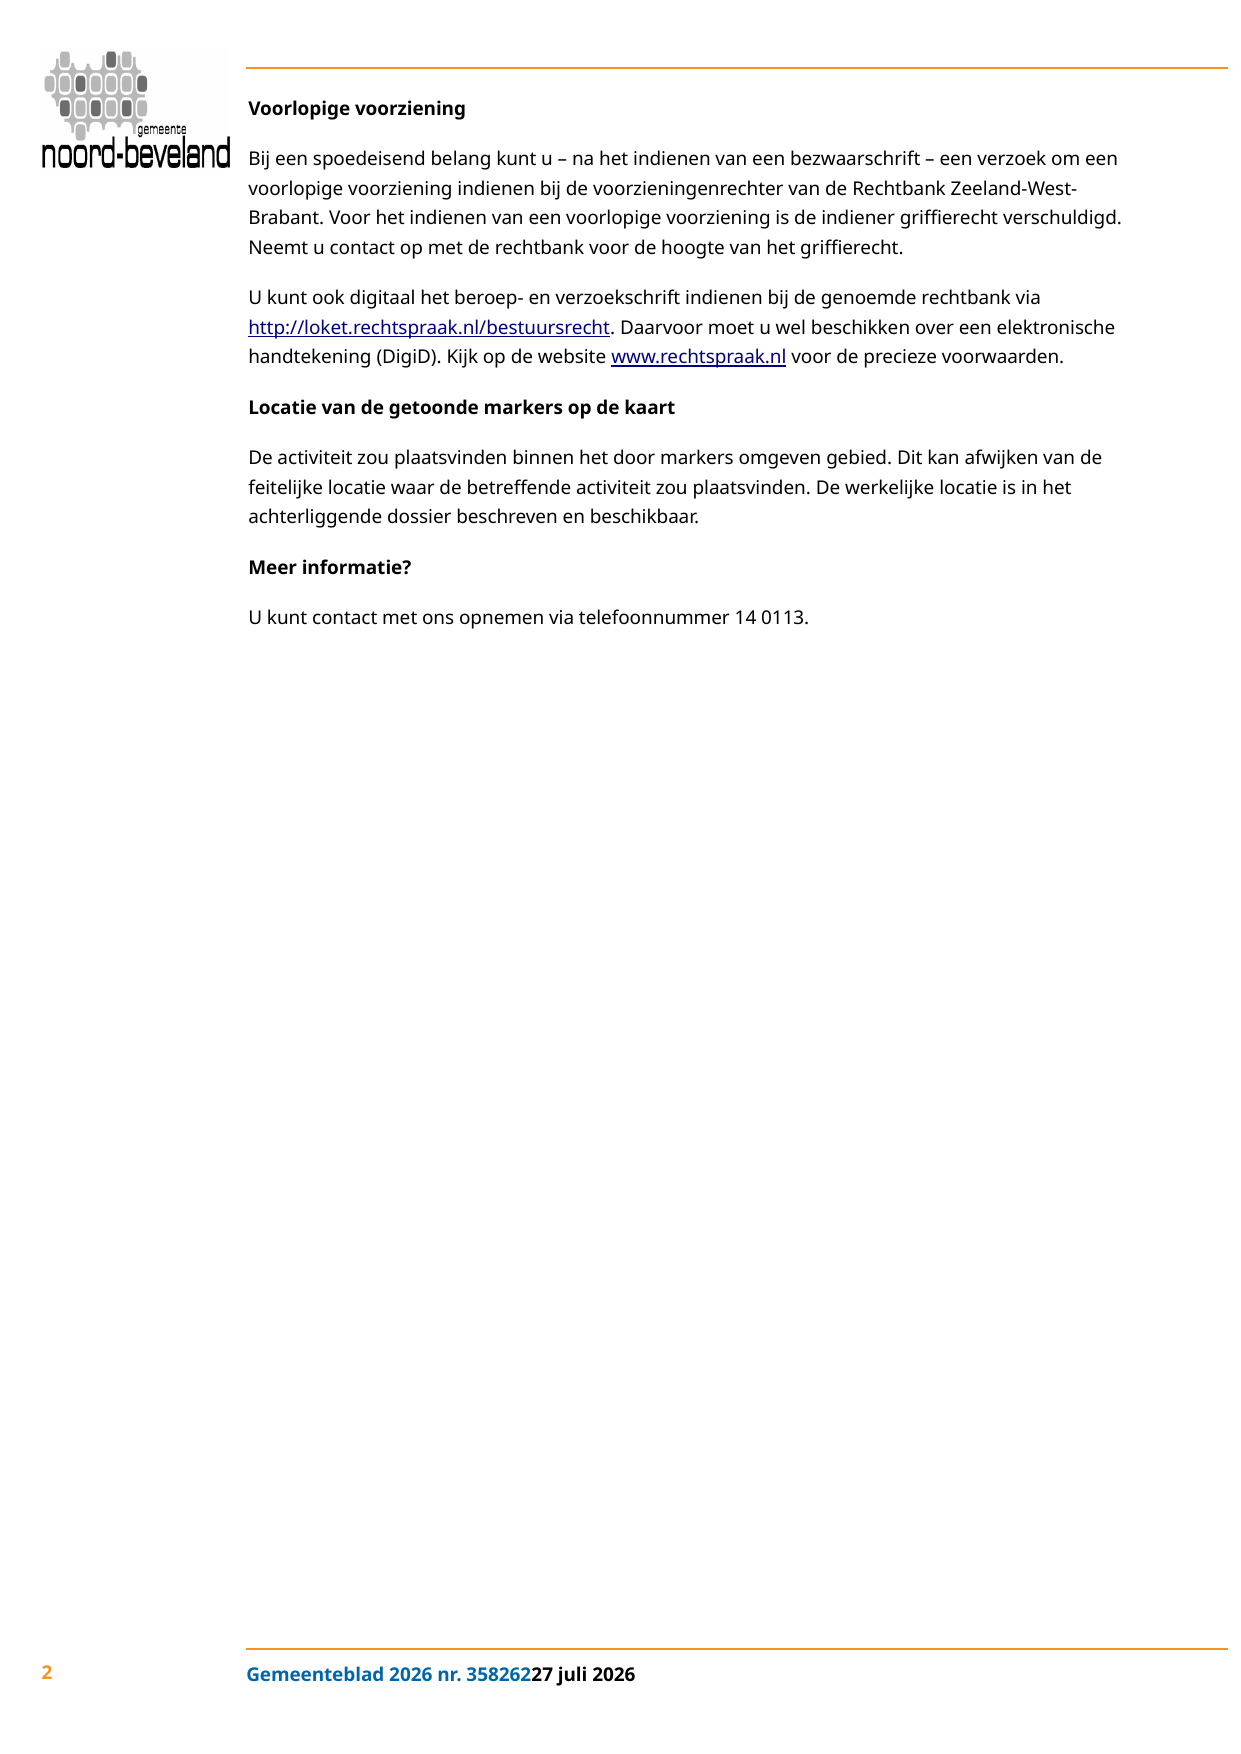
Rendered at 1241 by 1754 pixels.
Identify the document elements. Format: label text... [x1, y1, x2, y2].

text U kunt ook digitaal het beroep- en verzoekschrift indienen bij de genoemde rechtbank via http://loket.rechtspraak.nl/bestuursrecht. Daarvoor moet u wel beschikken over een elektronische handtekening (DigiD). Kijk op de website www.rechtspraak.nl voor de precieze voorwaarden. [248, 284, 1152, 369]
text U kunt contact met ons opnemen via telefoonnummer 14 0113. [248, 604, 1152, 630]
text De activiteit zou plaatsvinden binnen het door markers omgeven gebied. Dit kan afwijken van de feitelijke locatie waar de betreffende activiteit zou plaatsvinden. De werkelijke locatie is in het achterliggende dossier beschreven en beschikbaar. [248, 444, 1152, 529]
text Bij een spoedeisend belang kunt u – na het indienen van een bezwaarschrift – een verzoek om een voorlopige voorziening indienen bij de voorzieningenrechter van de Rechtbank Zeeland-West-Brabant. Voor het indienen van een voorlopige voorziening is de indiener griffierecht verschuldigd. Neemt u contact op met de rechtbank voor de hoogte van het griffierecht. [248, 145, 1152, 260]
text Voorlopige voorziening [248, 95, 1152, 121]
picture [41, 47, 231, 172]
text Locatie van de getoonde markers op de kaart [248, 394, 1152, 420]
text Meer informatie? [248, 554, 1152, 580]
